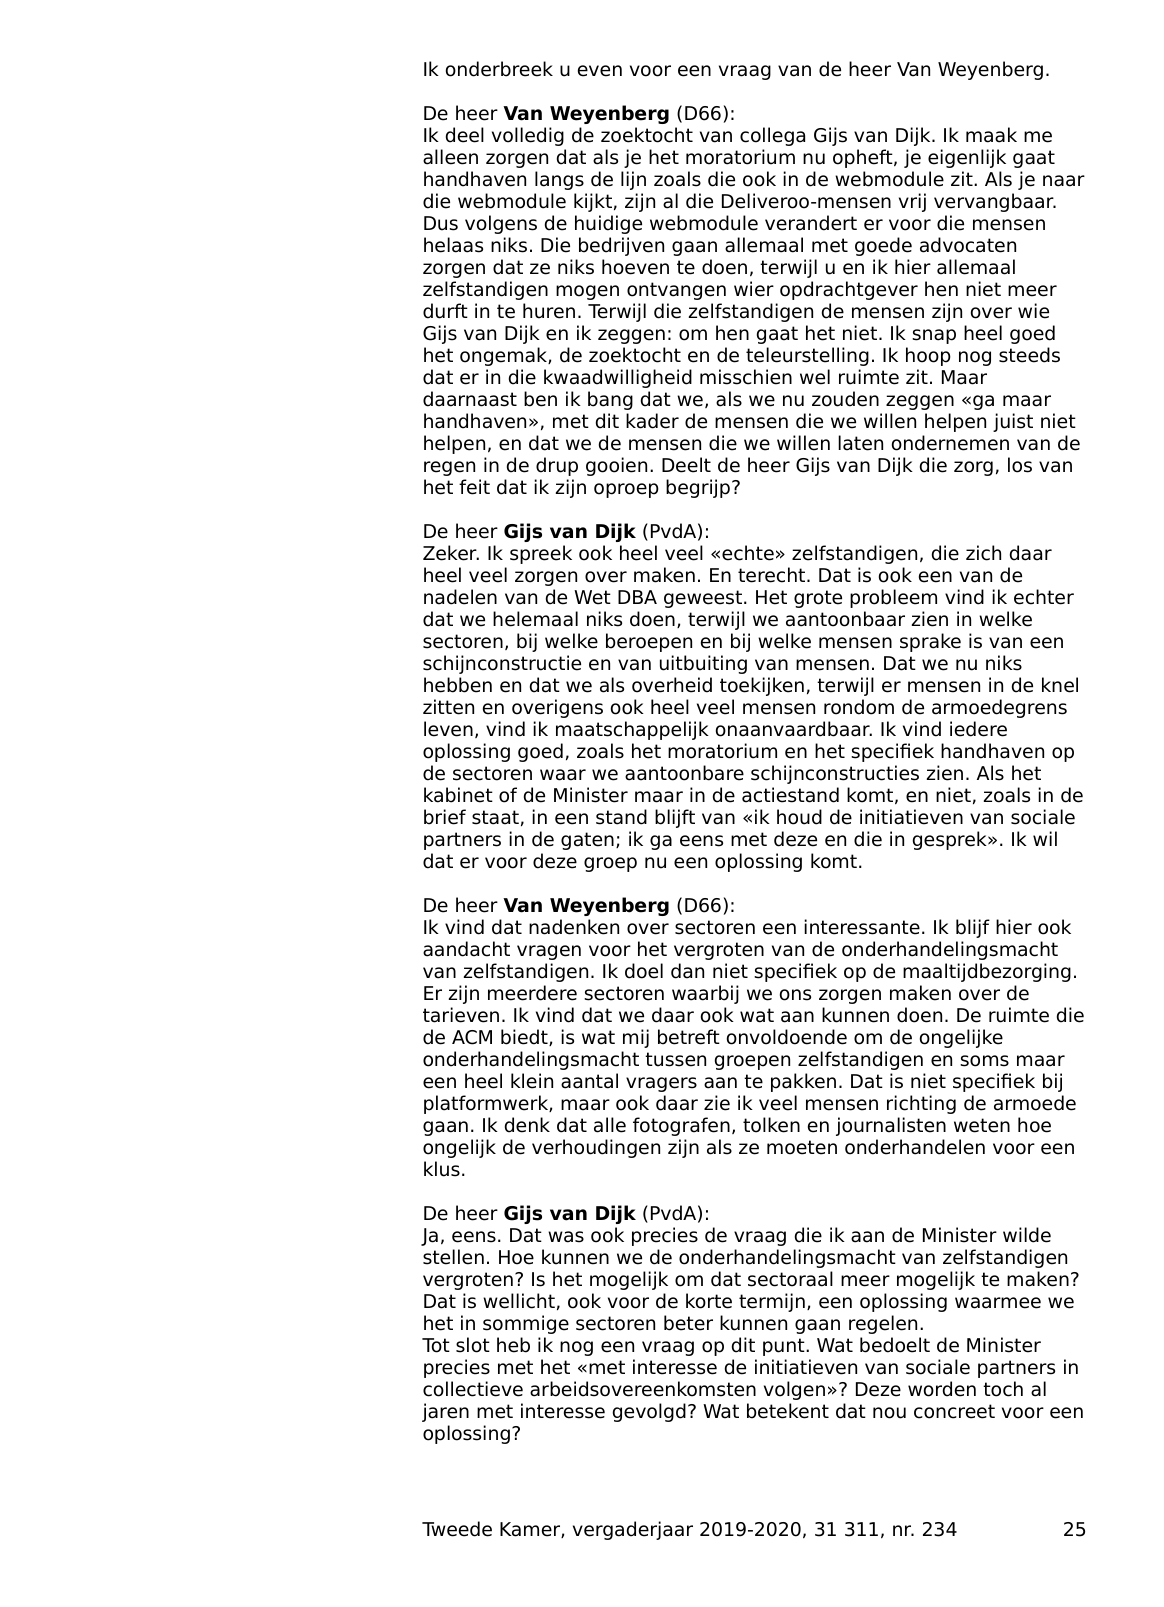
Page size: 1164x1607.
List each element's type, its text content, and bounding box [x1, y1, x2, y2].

text Ik onderbreek u even voor een vraag van de heer Van Weyenberg. [422, 59, 1087, 81]
text Ja, eens. Dat was ook precies de vraag die ik aan de Minister wilde stellen. Hoe kunnen we de onderhandelingsmacht van zelfstandigen vergroten? Is het mogelijk om dat sectoraal meer mogelijk te maken? Dat is wellicht, ook voor de korte termijn, een oplossing waarmee we het in sommige sectoren beter kunnen gaan regelen. [422, 1225, 1087, 1335]
text Ik vind dat nadenken over sectoren een interessante. Ik blijf hier ook aandacht vragen voor het vergroten van de onderhandelingsmacht van zelfstandigen. Ik doel dan niet specifiek op de maaltijdbezorging. Er zijn meerdere sectoren waarbij we ons zorgen maken over de tarieven. Ik vind dat we daar ook wat aan kunnen doen. De ruimte die de ACM biedt, is wat mij betreft onvoldoende om de ongelijke onderhandelingsmacht tussen groepen zelfstandigen en soms maar een heel klein aantal vragers aan te pakken. Dat is niet specifiek bij platformwerk, maar ook daar zie ik veel mensen richting de armoede gaan. Ik denk dat alle fotografen, tolken en journalisten weten hoe ongelijk de verhoudingen zijn als ze moeten onderhandelen voor een klus. [422, 917, 1087, 1181]
text De heer Van Weyenberg (D66): [422, 103, 1087, 125]
text De heer Van Weyenberg (D66): [422, 895, 1087, 917]
text De heer Gijs van Dijk (PvdA): [422, 1203, 1087, 1225]
text Tot slot heb ik nog een vraag op dit punt. Wat bedoelt de Minister precies met het «met interesse de initiatieven van sociale partners in collectieve arbeidsovereenkomsten volgen»? Deze worden toch al jaren met interesse gevolgd? Wat betekent dat nou concreet voor een oplossing? [422, 1335, 1087, 1444]
text De heer Gijs van Dijk (PvdA): [422, 521, 1087, 543]
text Ik deel volledig de zoektocht van collega Gijs van Dijk. Ik maak me alleen zorgen dat als je het moratorium nu opheft, je eigenlijk gaat handhaven langs de lijn zoals die ook in de webmodule zit. Als je naar die webmodule kijkt, zijn al die Deliveroo-mensen vrij vervangbaar. Dus volgens de huidige webmodule verandert er voor die mensen helaas niks. Die bedrijven gaan allemaal met goede advocaten zorgen dat ze niks hoeven te doen, terwijl u en ik hier allemaal zelfstandigen mogen ontvangen wier opdrachtgever hen niet meer durft in te huren. Terwijl die zelfstandigen de mensen zijn over wie Gijs van Dijk en ik zeggen: om hen gaat het niet. Ik snap heel goed het ongemak, de zoektocht en de teleurstelling. Ik hoop nog steeds dat er in die kwaadwilligheid misschien wel ruimte zit. Maar daarnaast ben ik bang dat we, als we nu zouden zeggen «ga maar handhaven», met dit kader de mensen die we willen helpen juist niet helpen, en dat we de mensen die we willen laten ondernemen van de regen in de drup gooien. Deelt de heer Gijs van Dijk die zorg, los van het feit dat ik zijn oproep begrijp? [422, 125, 1087, 499]
text Zeker. Ik spreek ook heel veel «echte» zelfstandigen, die zich daar heel veel zorgen over maken. En terecht. Dat is ook een van de nadelen van de Wet DBA geweest. Het grote probleem vind ik echter dat we helemaal niks doen, terwijl we aantoonbaar zien in welke sectoren, bij welke beroepen en bij welke mensen sprake is van een schijnconstructie en van uitbuiting van mensen. Dat we nu niks hebben en dat we als overheid toekijken, terwijl er mensen in de knel zitten en overigens ook heel veel mensen rondom de armoedegrens leven, vind ik maatschappelijk onaanvaardbaar. Ik vind iedere oplossing goed, zoals het moratorium en het specifiek handhaven op de sectoren waar we aantoonbare schijnconstructies zien. Als het kabinet of de Minister maar in de actiestand komt, en niet, zoals in de brief staat, in een stand blijft van «ik houd de initiatieven van sociale partners in de gaten; ik ga eens met deze en die in gesprek». Ik wil dat er voor deze groep nu een oplossing komt. [422, 543, 1087, 873]
